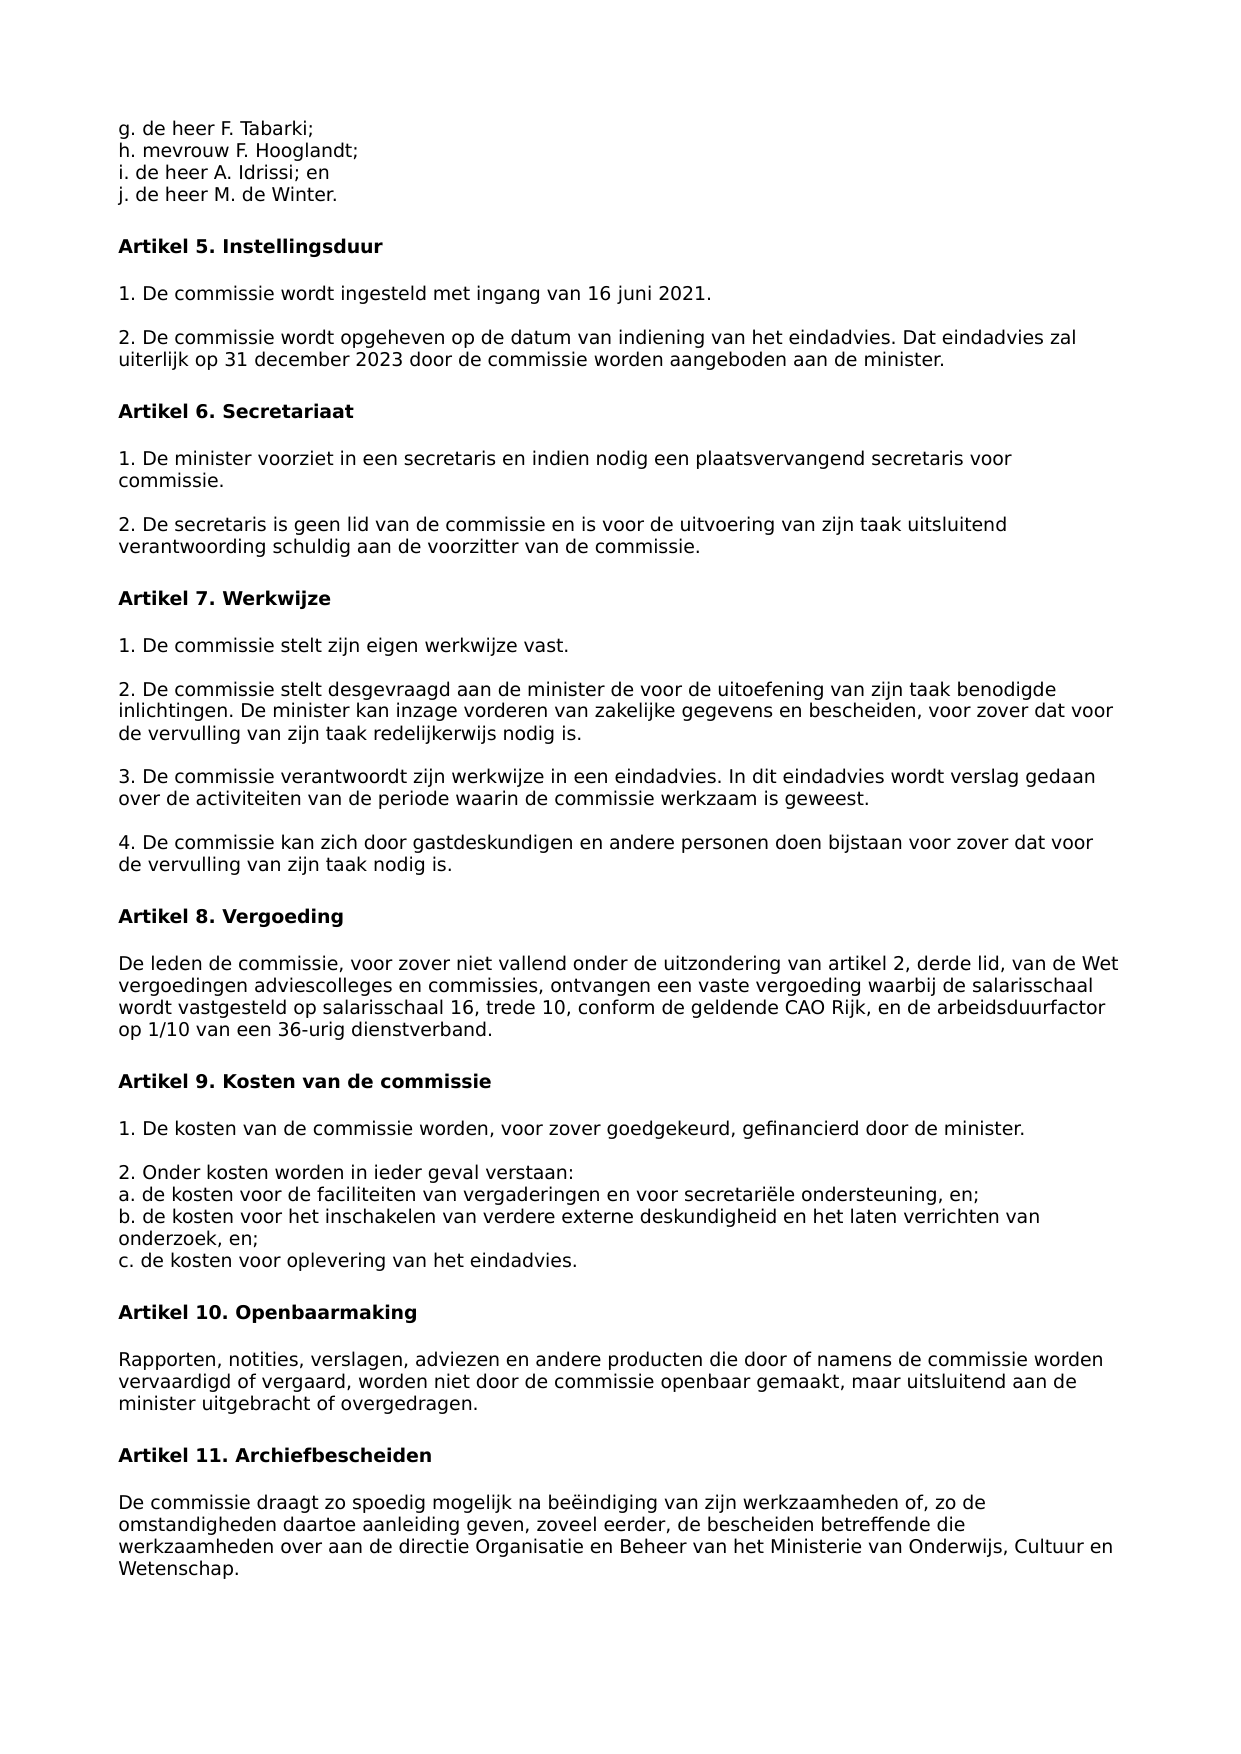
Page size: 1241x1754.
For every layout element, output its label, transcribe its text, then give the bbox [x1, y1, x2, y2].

text g. de heer F. Tabarki; [118, 118, 1122, 140]
text i. de heer A. Idrissi; en [118, 162, 1122, 184]
text 4. De commissie kan zich door gastdeskundigen en andere personen doen bijstaan voor zover dat voor de vervulling van zijn taak nodig is. [118, 832, 1122, 876]
text 1. De commissie stelt zijn eigen werkwijze vast. [118, 634, 1122, 657]
text 1. De kosten van de commissie worden, voor zover goedgekeurd, gefinancierd door de minister. [118, 1118, 1122, 1140]
text 2. De secretaris is geen lid van de commissie en is voor de uitvoering van zijn taak uitsluitend verantwoording schuldig aan de voorzitter van de commissie. [118, 514, 1122, 558]
subtitle Artikel 10. Openbaarmaking [118, 1302, 1122, 1324]
text j. de heer M. de Winter. [118, 184, 1122, 206]
text Rapporten, notities, verslagen, adviezen en andere producten die door of namens de commissie worden vervaardigd of vergaard, worden niet door de commissie openbaar gemaakt, maar uitsluitend aan de minister uitgebracht of overgedragen. [118, 1349, 1122, 1414]
subtitle Artikel 11. Archiefbescheiden [118, 1444, 1122, 1467]
subtitle Artikel 9. Kosten van de commissie [118, 1071, 1122, 1093]
text b. de kosten voor het inschakelen van verdere externe deskundigheid en het laten verrichten van onderzoek, en; [118, 1206, 1122, 1250]
text a. de kosten voor de faciliteiten van vergaderingen en voor secretariële ondersteuning, en; [118, 1184, 1122, 1206]
text De commissie draagt zo spoedig mogelijk na beëindiging van zijn werkzaamheden of, zo de omstandigheden daartoe aanleiding geven, zoveel eerder, de bescheiden betreffende die werkzaamheden over aan de directie Organisatie en Beheer van het Ministerie van Onderwijs, Cultuur en Wetenschap. [118, 1492, 1122, 1579]
text h. mevrouw F. Hooglandt; [118, 140, 1122, 162]
text 2. De commissie wordt opgeheven op de datum van indiening van het eindadvies. Dat eindadvies zal uiterlijk op 31 december 2023 door de commissie worden aangeboden aan de minister. [118, 327, 1122, 371]
subtitle Artikel 5. Instellingsduur [118, 236, 1122, 258]
text De leden de commissie, voor zover niet vallend onder de uitzondering van artikel 2, derde lid, van de Wet vergoedingen adviescolleges en commissies, ontvangen een vaste vergoeding waarbij de salarisschaal wordt vastgesteld op salarisschaal 16, trede 10, conform de geldende CAO Rijk, en de arbeidsduurfactor op 1/10 van een 36-urig dienstverband. [118, 953, 1122, 1041]
text 2. Onder kosten worden in ieder geval verstaan: [118, 1162, 1122, 1184]
text 1. De commissie wordt ingesteld met ingang van 16 juni 2021. [118, 283, 1122, 305]
text 3. De commissie verantwoordt zijn werkwijze in een eindadvies. In dit eindadvies wordt verslag gedaan over de activiteiten van de periode waarin de commissie werkzaam is geweest. [118, 766, 1122, 810]
text 1. De minister voorziet in een secretaris en indien nodig een plaatsvervangend secretaris voor commissie. [118, 448, 1122, 492]
subtitle Artikel 6. Secretariaat [118, 401, 1122, 423]
subtitle Artikel 8. Vergoeding [118, 906, 1122, 928]
subtitle Artikel 7. Werkwijze [118, 588, 1122, 609]
text c. de kosten voor oplevering van het eindadvies. [118, 1250, 1122, 1272]
text 2. De commissie stelt desgevraagd aan de minister de voor de uitoefening van zijn taak benodigde inlichtingen. De minister kan inzage vorderen van zakelijke gegevens en bescheiden, voor zover dat voor de vervulling van zijn taak redelijkerwijs nodig is. [118, 678, 1122, 744]
